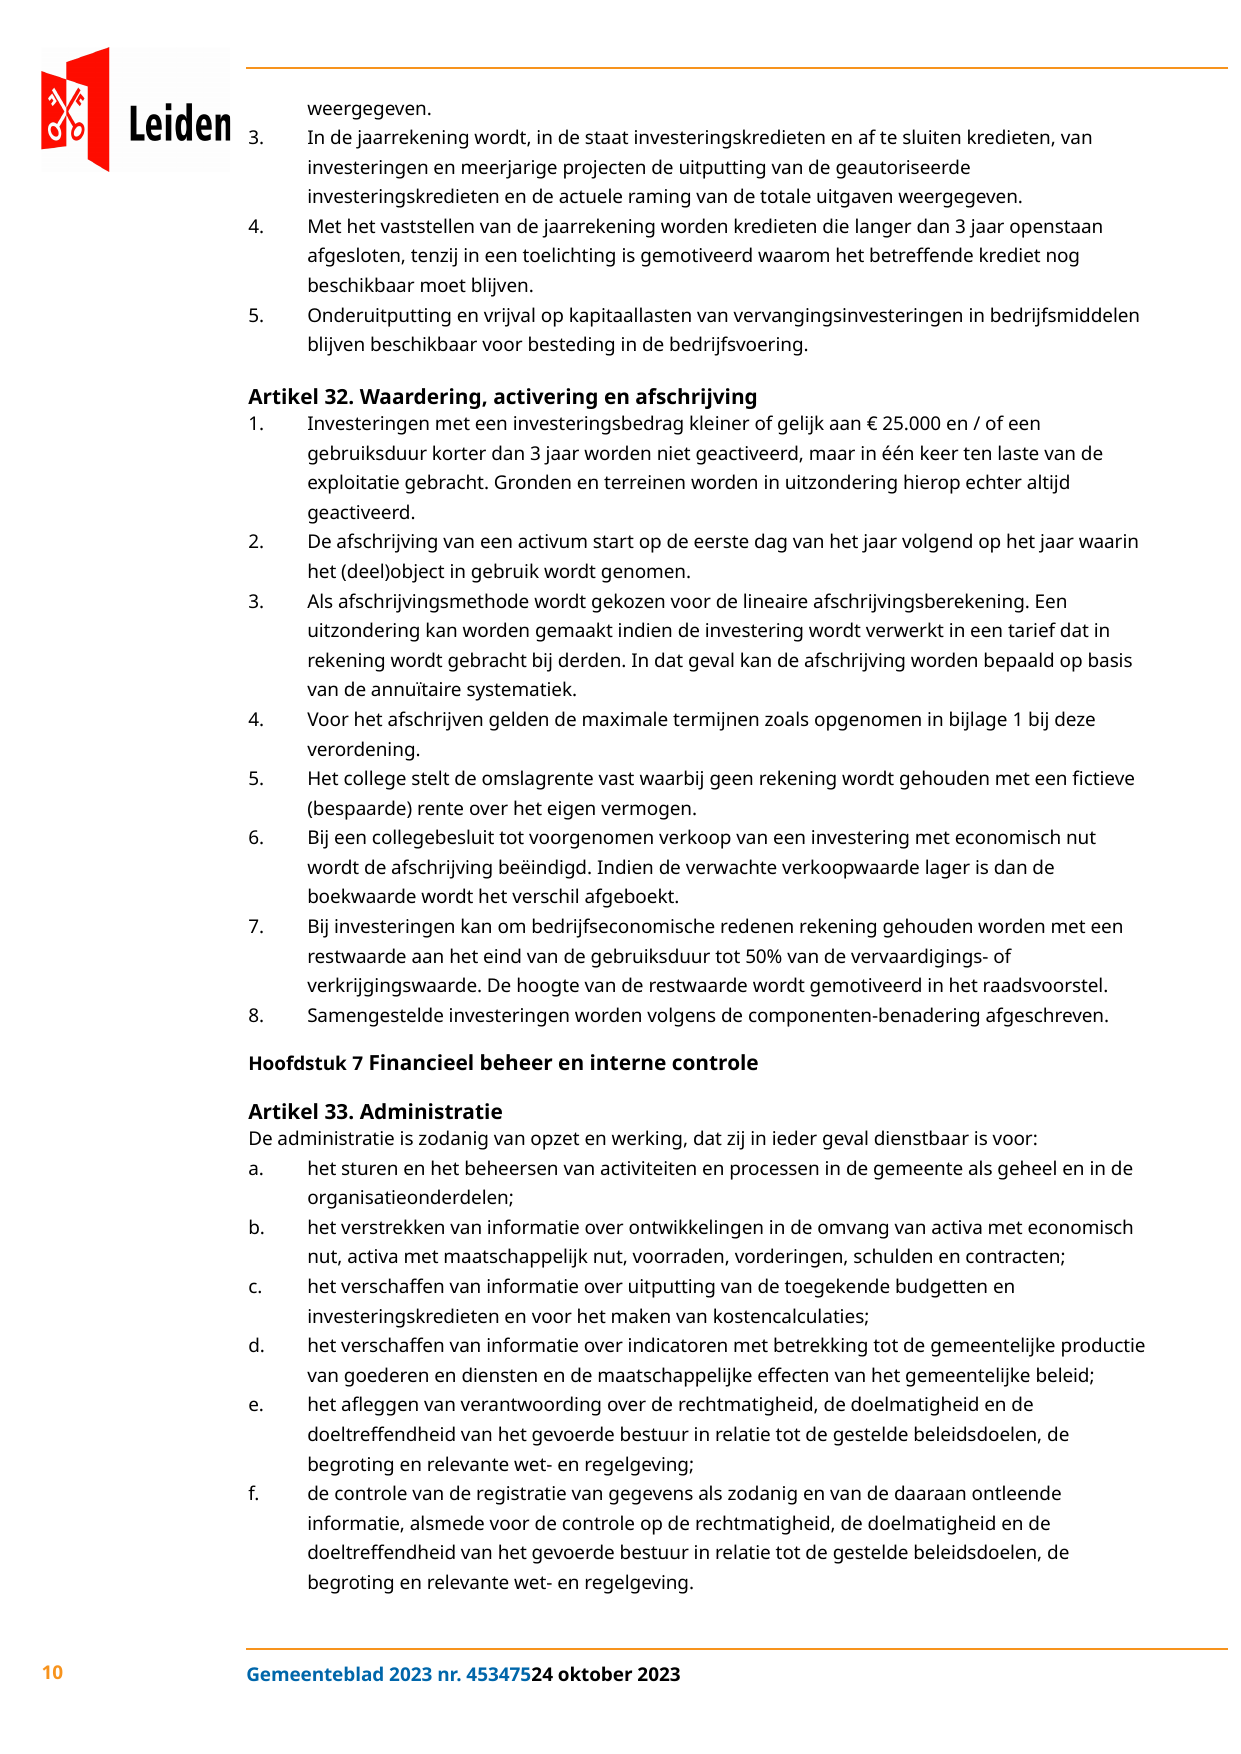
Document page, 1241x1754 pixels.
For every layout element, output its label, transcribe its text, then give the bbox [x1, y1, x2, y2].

list het verschaffen van informatie over indicatoren met betrekking tot de gemeentelijke productie van goederen en diensten en de maatschappelijke effecten van het gemeentelijke beleid; [248, 1332, 1152, 1388]
picture [41, 47, 231, 172]
list het afleggen van verantwoording over de rechtmatigheid, de doelmatigheid en de doeltreffendheid van het gevoerde bestuur in relatie tot de gestelde beleidsdoelen, de begroting en relevante wet- en regelgeving; [248, 1392, 1152, 1476]
list In de jaarrekening wordt, in de staat investeringskredieten en af te sluiten kredieten, van investeringen en meerjarige projecten de uitputting van de geautoriseerde investeringskredieten en de actuele raming van de totale uitgaven weergegeven. [248, 124, 1152, 209]
list het verschaffen van informatie over uitputting van de toegekende budgetten en investeringskredieten en voor het maken van kostencalculaties; [248, 1273, 1152, 1328]
list Voor het afschrijven gelden de maximale termijnen zoals opgenomen in bijlage 1 bij deze verordening. [248, 706, 1152, 761]
text De administratie is zodanig van opzet en werking, dat zij in ieder geval dienstbaar is voor: [248, 1125, 1152, 1151]
list De afschrijving van een activum start op de eerste dag van het jaar volgend op het jaar waarin het (deel)object in gebruik wordt genomen. [248, 529, 1152, 584]
list Bij een collegebesluit tot voorgenomen verkoop van een investering met economisch nut wordt de afschrijving beëindigd. Indien de verwachte verkoopwaarde lager is dan de boekwaarde wordt het verschil afgeboekt. [248, 824, 1152, 909]
text Artikel 32. Waardering, activering en afschrijving [248, 382, 1152, 410]
list Bij investeringen kan om bedrijfseconomische redenen rekening gehouden worden met een restwaarde aan het eind van de gebruiksduur tot 50% van de vervaardigings- of verkrijgingswaarde. De hoogte van de restwaarde wordt gemotiveerd in het raadsvoorstel. [248, 913, 1152, 998]
list het verstrekken van informatie over ontwikkelingen in de omvang van activa met economisch nut, activa met maatschappelijk nut, voorraden, vorderingen, schulden en contracten; [248, 1214, 1152, 1269]
list Met het vaststellen van de jaarrekening worden kredieten die langer dan 3 jaar openstaan afgesloten, tenzij in een toelichting is gemotiveerd waarom het betreffende krediet nog beschikbaar moet blijven. [248, 213, 1152, 298]
list Investeringen met een investeringsbedrag kleiner of gelijk aan € 25.000 en / of een gebruiksduur korter dan 3 jaar worden niet geactiveerd, maar in één keer ten laste van de exploitatie gebracht. Gronden en terreinen worden in uitzondering hierop echter altijd geactiveerd. [248, 410, 1152, 525]
list weergegeven. [248, 95, 1152, 121]
list Samengestelde investeringen worden volgens de componenten-benadering afgeschreven. [248, 1002, 1152, 1028]
list de controle van de registratie van gegevens als zodanig en van de daaraan ontleende informatie, alsmede voor de controle op de rechtmatigheid, de doelmatigheid en de doeltreffendheid van het gevoerde bestuur in relatie tot de gestelde beleidsdoelen, de begroting en relevante wet- en regelgeving. [248, 1480, 1152, 1595]
text Artikel 33. Administratie [248, 1097, 1152, 1125]
list Als afschrijvingsmethode wordt gekozen voor de lineaire afschrijvingsberekening. Een uitzondering kan worden gemaakt indien de investering wordt verwerkt in een tarief dat in rekening wordt gebracht bij derden. In dat geval kan de afschrijving worden bepaald op basis van de annuïtaire systematiek. [248, 588, 1152, 702]
text Hoofdstuk 7 Financieel beheer en interne controle [248, 1048, 1152, 1076]
list het sturen en het beheersen van activiteiten en processen in de gemeente als geheel en in de organisatieonderdelen; [248, 1155, 1152, 1210]
list Het college stelt de omslagrente vast waarbij geen rekening wordt gehouden met een fictieve (bespaarde) rente over het eigen vermogen. [248, 765, 1152, 821]
list Onderuitputting en vrijval op kapitaallasten van vervangingsinvesteringen in bedrijfsmiddelen blijven beschikbaar voor besteding in de bedrijfsvoering. [248, 302, 1152, 357]
